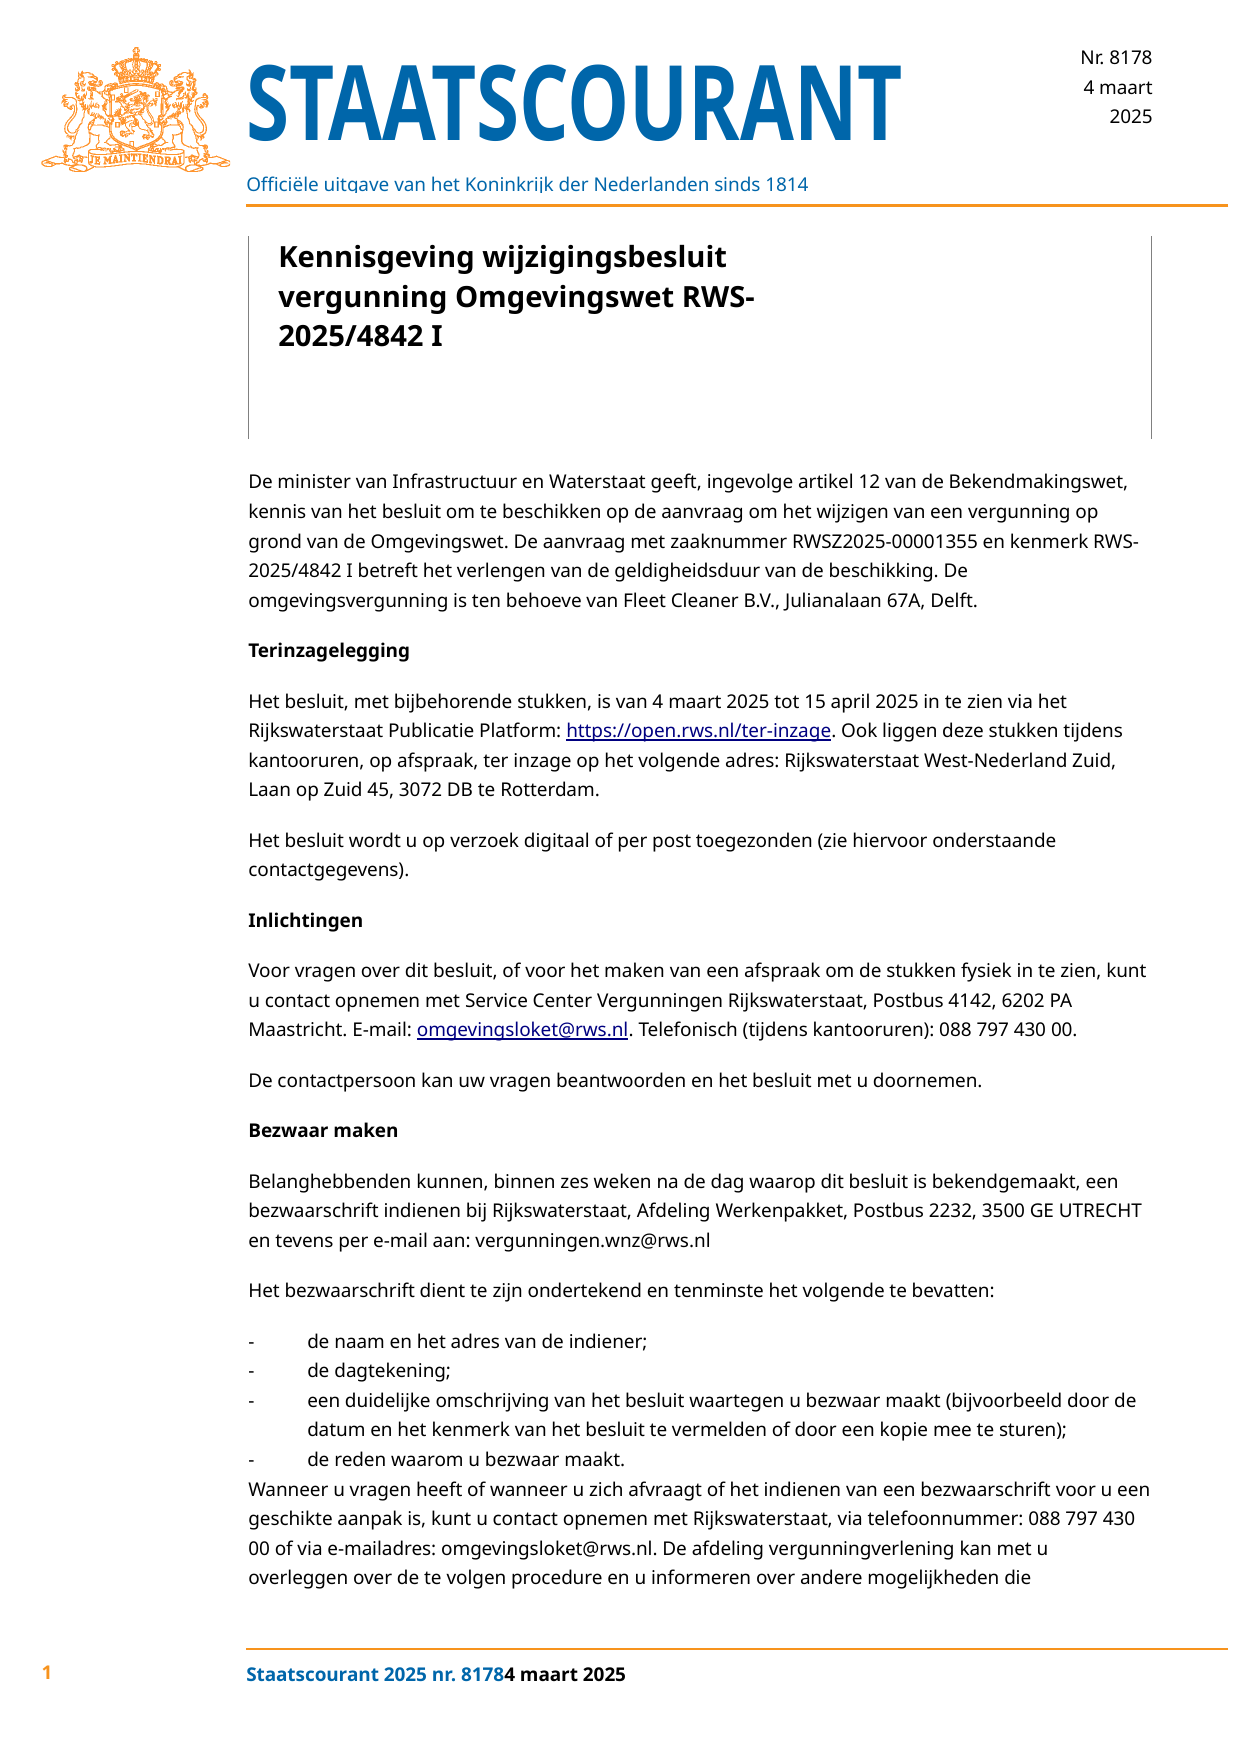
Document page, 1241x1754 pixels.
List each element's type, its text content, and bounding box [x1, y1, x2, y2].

list een duidelijke omschrijving van het besluit waartegen u bezwaar maakt (bijvoorbeeld door de datum en het kenmerk van het besluit te vermelden of door een kopie mee te sturen); [248, 1387, 1152, 1442]
text Het besluit, met bijbehorende stukken, is van 4 maart 2025 tot 15 april 2025 in te zien via het Rijkswaterstaat Publicatie Platform: https://open.rws.nl/ter-inzage. Ook liggen deze stukken tijdens kantooruren, op afspraak, ter inzage op het volgende adres: Rijkswaterstaat West-Nederland Zuid, Laan op Zuid 45, 3072 DB te Rotterdam. [248, 688, 1152, 802]
text Belanghebbenden kunnen, binnen zes weken na de dag waarop dit besluit is bekendgemaakt, een bezwaarschrift indienen bij Rijkswaterstaat, Afdeling Werkenpakket, Postbus 2232, 3500 GE UTRECHT en tevens per e-mail aan: vergunningen.wnz@rws.nl [248, 1168, 1152, 1253]
picture [41, 47, 231, 172]
text De minister van Infrastructuur en Waterstaat geeft, ingevolge artikel 12 van de Bekendmakingswet, kennis van het besluit om te beschikken op de aanvraag om het wijzigen van een vergunning op grond van de Omgevingswet. De aanvraag met zaaknummer RWSZ2025-00001355 en kenmerk RWS-2025/4842 I betreft het verlengen van de geldigheidsduur van de beschikking. De omgevingsvergunning is ten behoeve van Fleet Cleaner B.V., Julianalaan 67A, Delft. [248, 469, 1152, 613]
text Terinzagelegging [248, 637, 1152, 663]
text De contactpersoon kan uw vragen beantwoorden en het besluit met u doornemen. [248, 1067, 1152, 1093]
text Voor vragen over dit besluit, of voor het maken van een afspraak om de stukken fysiek in te zien, kunt u contact opnemen met Service Center Vergunningen Rijkswaterstaat, Postbus 4142, 6202 PA Maastricht. E-mail: omgevingsloket@rws.nl. Telefonisch (tijdens kantooruren): 088 797 430 00. [248, 957, 1152, 1042]
text Bezwaar maken [248, 1117, 1152, 1143]
table_header [850, 414, 1151, 439]
text Het bezwaarschrift dient te zijn ondertekend en tenminste het volgende te bevatten: [248, 1277, 1152, 1303]
table_header Kennisgeving wijzigingsbesluit vergunning Omgevingswet RWS-2025/4842 I [249, 236, 850, 439]
list de naam en het adres van de indiener; [248, 1328, 1152, 1353]
table_header [850, 236, 912, 413]
text Het besluit wordt u op verzoek digitaal of per post toegezonden (zie hiervoor onderstaande contactgegevens). [248, 827, 1152, 882]
text Inlichtingen [248, 907, 1152, 933]
list de reden waarom u bezwaar maakt. [248, 1446, 1152, 1472]
picture [912, 236, 1090, 414]
list de dagtekening; [248, 1357, 1152, 1383]
table_header [1090, 236, 1151, 413]
text Wanneer u vragen heeft of wanneer u zich afvraagt of het indienen van een bezwaarschrift voor u een geschikte aanpak is, kunt u contact opnemen met Rijkswaterstaat, via telefoonnummer: 088 797 430 00 of via e-mailadres: omgevingsloket@rws.nl. De afdeling vergunningverlening kan met u overleggen over de te volgen procedure en u informeren over andere mogelijkheden die [248, 1476, 1152, 1590]
